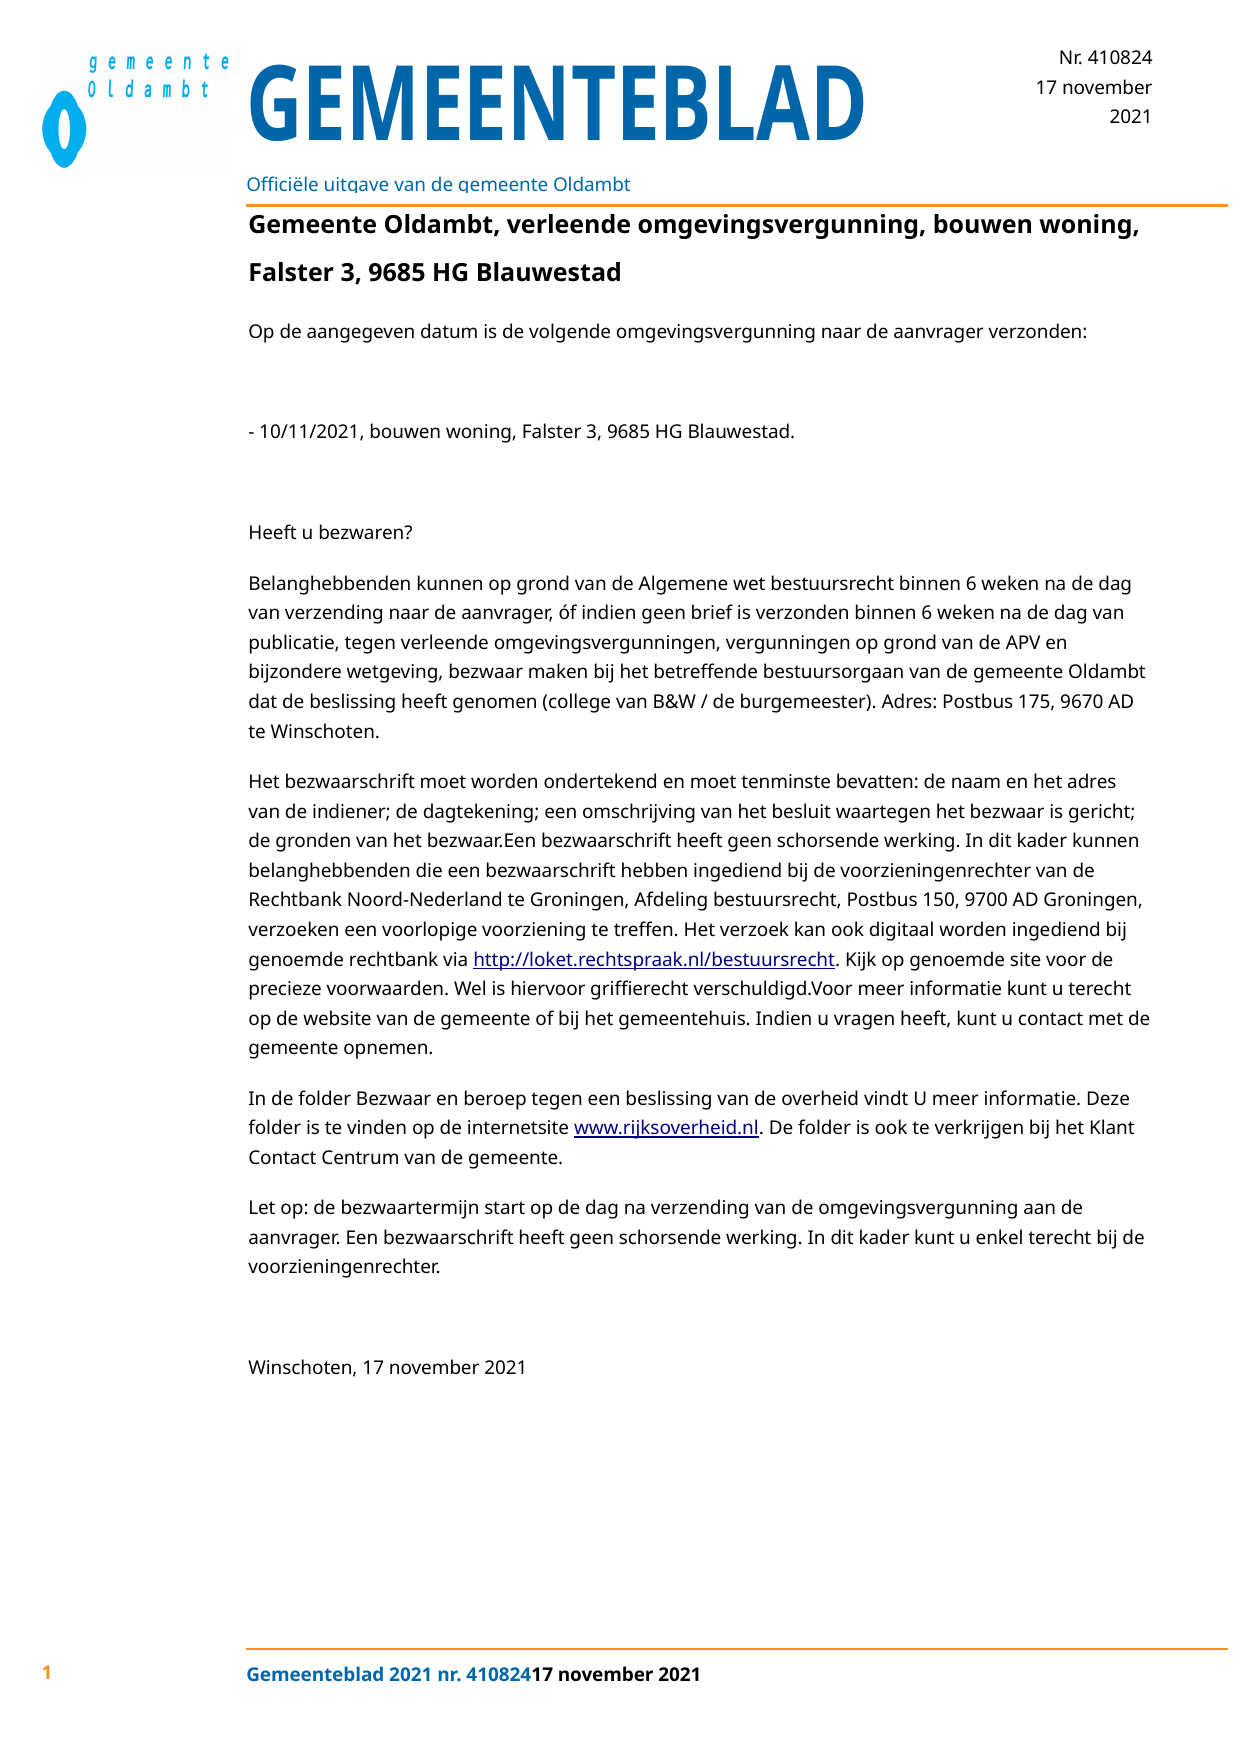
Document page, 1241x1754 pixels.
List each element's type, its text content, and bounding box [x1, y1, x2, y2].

text - 10/11/2021, bouwen woning, Falster 3, 9685 HG Blauwestad. [248, 419, 1152, 444]
picture [41, 47, 231, 172]
text Let op: de bezwaartermijn start op de dag na verzending van de omgevingsvergunning aan de aanvrager. Een bezwaarschrift heeft geen schorsende werking. In dit kader kunt u enkel terecht bij de voorzieningenrechter. [248, 1194, 1152, 1279]
text Het bezwaarschrift moet worden ondertekend en moet tenminste bevatten: de naam en het adres van de indiener; de dagtekening; een omschrijving van het besluit waartegen het bezwaar is gericht; de gronden van het bezwaar.Een bezwaarschrift heeft geen schorsende werking. In dit kader kunnen belanghebbenden die een bezwaarschrift hebben ingediend bij de voorzieningenrechter van de Rechtbank Noord-Nederland te Groningen, Afdeling bestuursrecht, Postbus 150, 9700 AD Groningen, verzoeken een voorlopige voorziening te treffen. Het verzoek kan ook digitaal worden ingediend bij genoemde rechtbank via http://loket.rechtspraak.nl/bestuursrecht. Kijk op genoemde site voor de precieze voorwaarden. Wel is hiervoor griffierecht verschuldigd.Voor meer informatie kunt u terecht op de website van de gemeente of bij het gemeentehuis. Indien u vragen heeft, kunt u contact met de gemeente opnemen. [248, 768, 1152, 1060]
text Heeft u bezwaren? [248, 519, 1152, 545]
text Gemeente Oldambt, verleende omgevingsvergunning, bouwen woning, Falster 3, 9685 HG Blauwestad [248, 207, 1152, 288]
text Op de aangegeven datum is de volgende omgevingsvergunning naar de aanvrager verzonden: [248, 318, 1152, 344]
text In de folder Bezwaar en beroep tegen een beslissing van de overheid vindt U meer informatie. Deze folder is te vinden op de internetsite www.rijksoverheid.nl. De folder is ook te verkrijgen bij het Klant Contact Centrum van de gemeente. [248, 1085, 1152, 1170]
text Belanghebbenden kunnen op grond van de Algemene wet bestuursrecht binnen 6 weken na de dag van verzending naar de aanvrager, óf indien geen brief is verzonden binnen 6 weken na de dag van publicatie, tegen verleende omgevingsvergunningen, vergunningen op grond van de APV en bijzondere wetgeving, bezwaar maken bij het betreffende bestuursorgaan van de gemeente Oldambt dat de beslissing heeft genomen (college van B&W / de burgemeester). Adres: Postbus 175, 9670 AD te Winschoten. [248, 570, 1152, 744]
text Winschoten, 17 november 2021 [248, 1354, 1152, 1380]
